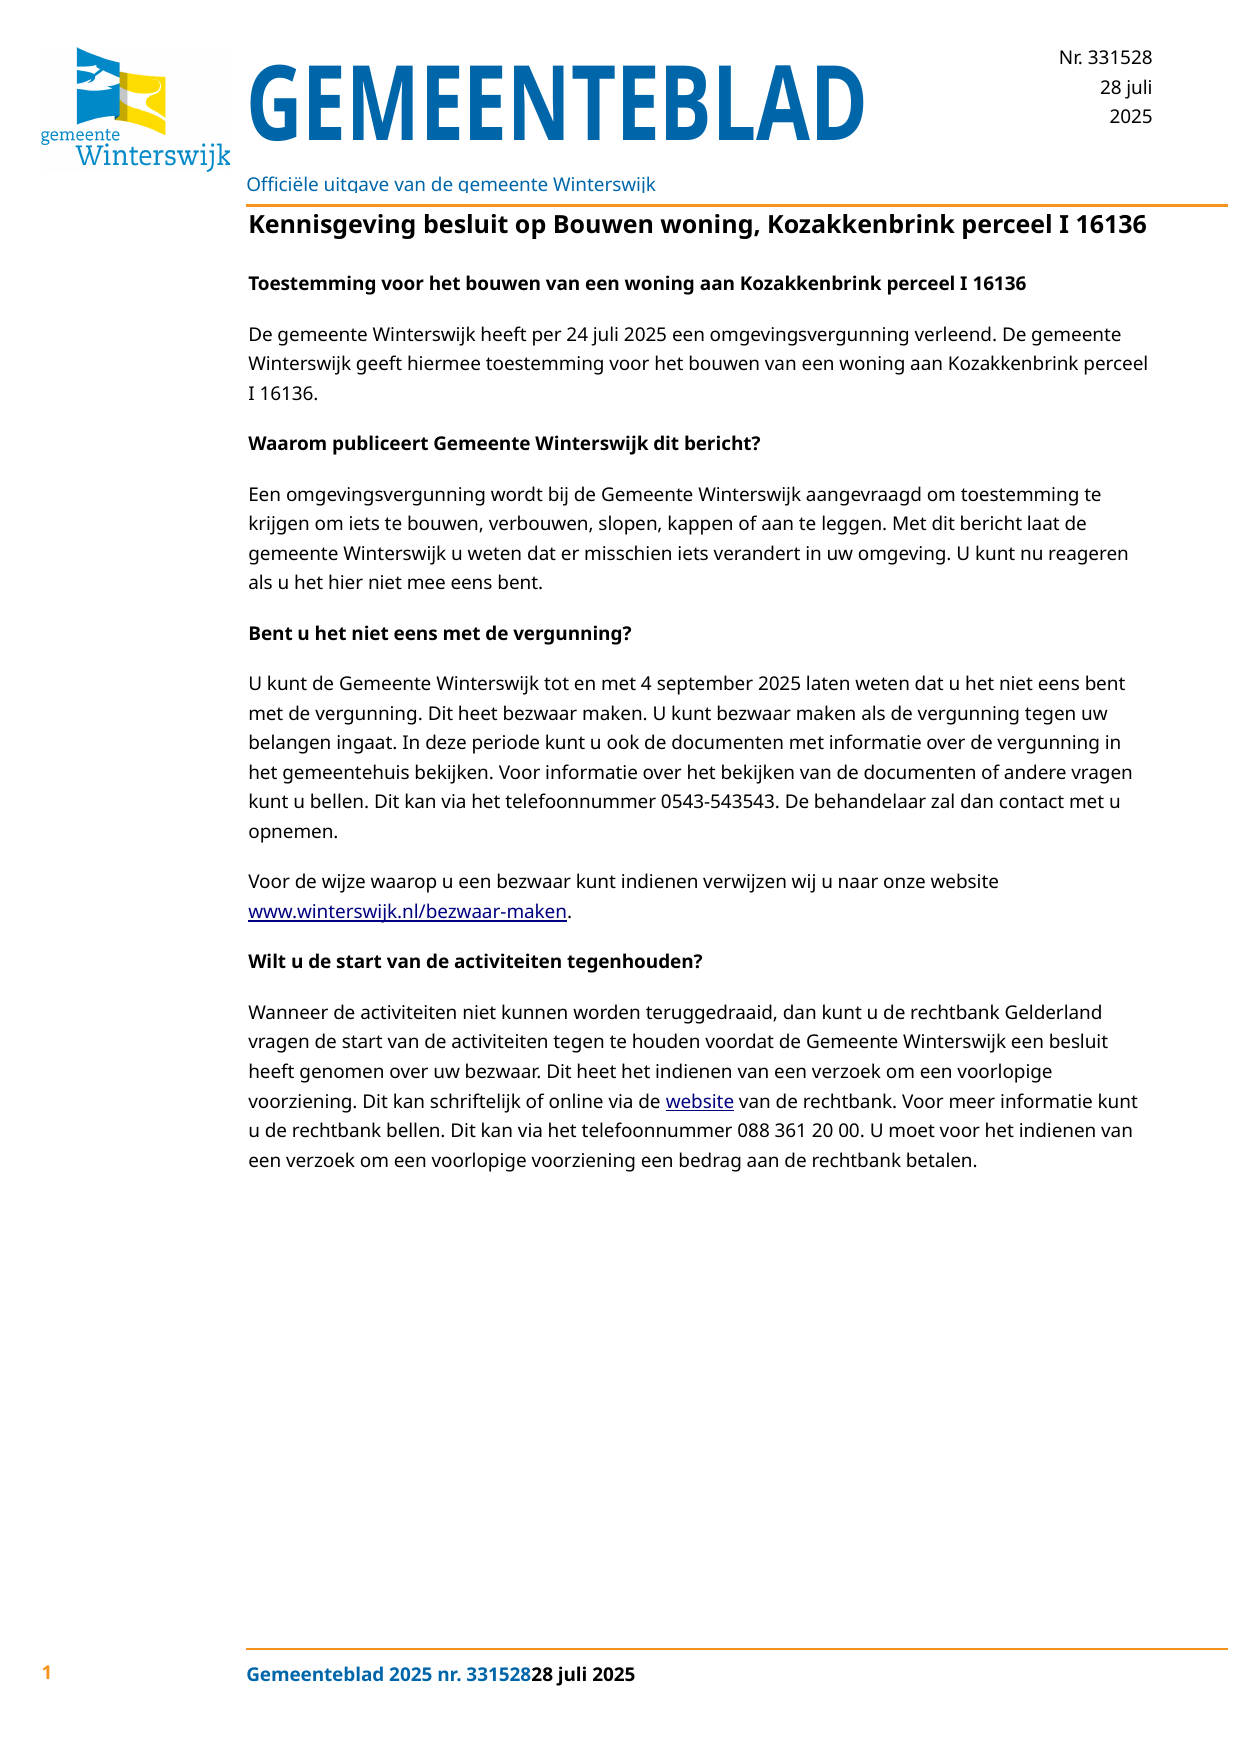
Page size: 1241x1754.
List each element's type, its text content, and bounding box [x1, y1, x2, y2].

text Voor de wijze waarop u een bezwaar kunt indienen verwijzen wij u naar onze website www.winterswijk.nl/bezwaar-maken. [248, 869, 1152, 924]
text Wilt u de start van de activiteiten tegenhouden? [248, 949, 1152, 974]
text U kunt de Gemeente Winterswijk tot en met 4 september 2025 laten weten dat u het niet eens bent met de vergunning. Dit heet bezwaar maken. U kunt bezwaar maken als de vergunning tegen uw belangen ingaat. In deze periode kunt u ook de documenten met informatie over de vergunning in het gemeentehuis bekijken. Voor informatie over het bekijken van de documenten of andere vragen kunt u bellen. Dit kan via het telefoonnummer 0543-543543. De behandelaar zal dan contact met u opnemen. [248, 670, 1152, 844]
text Een omgevingsvergunning wordt bij de Gemeente Winterswijk aangevraagd om toestemming te krijgen om iets te bouwen, verbouwen, slopen, kappen of aan te leggen. Met dit bericht laat de gemeente Winterswijk u weten dat er misschien iets verandert in uw omgeving. U kunt nu reageren als u het hier niet mee eens bent. [248, 481, 1152, 595]
text Wanneer de activiteiten niet kunnen worden teruggedraaid, dan kunt u de rechtbank Gelderland vragen de start van de activiteiten tegen te houden voordat de Gemeente Winterswijk een besluit heeft genomen over uw bezwaar. Dit heet het indienen van een verzoek om een voorlopige voorziening. Dit kan schriftelijk of online via de website van de rechtbank. Voor meer informatie kunt u de rechtbank bellen. Dit kan via het telefoonnummer 088 361 20 00. U moet voor het indienen van een verzoek om een voorlopige voorziening een bedrag aan de rechtbank betalen. [248, 999, 1152, 1173]
text Bent u het niet eens met de vergunning? [248, 620, 1152, 646]
text Toestemming voor het bouwen van een woning aan Kozakkenbrink perceel I 16136 [248, 270, 1152, 296]
text Waarom publiceert Gemeente Winterswijk dit bericht? [248, 430, 1152, 456]
picture [225, 153, 231, 162]
text Kennisgeving besluit op Bouwen woning, Kozakkenbrink perceel I 16136 [248, 207, 1152, 241]
picture [41, 47, 231, 172]
text De gemeente Winterswijk heeft per 24 juli 2025 een omgevingsvergunning verleend. De gemeente Winterswijk geeft hiermee toestemming voor het bouwen van een woning aan Kozakkenbrink perceel I 16136. [248, 321, 1152, 406]
